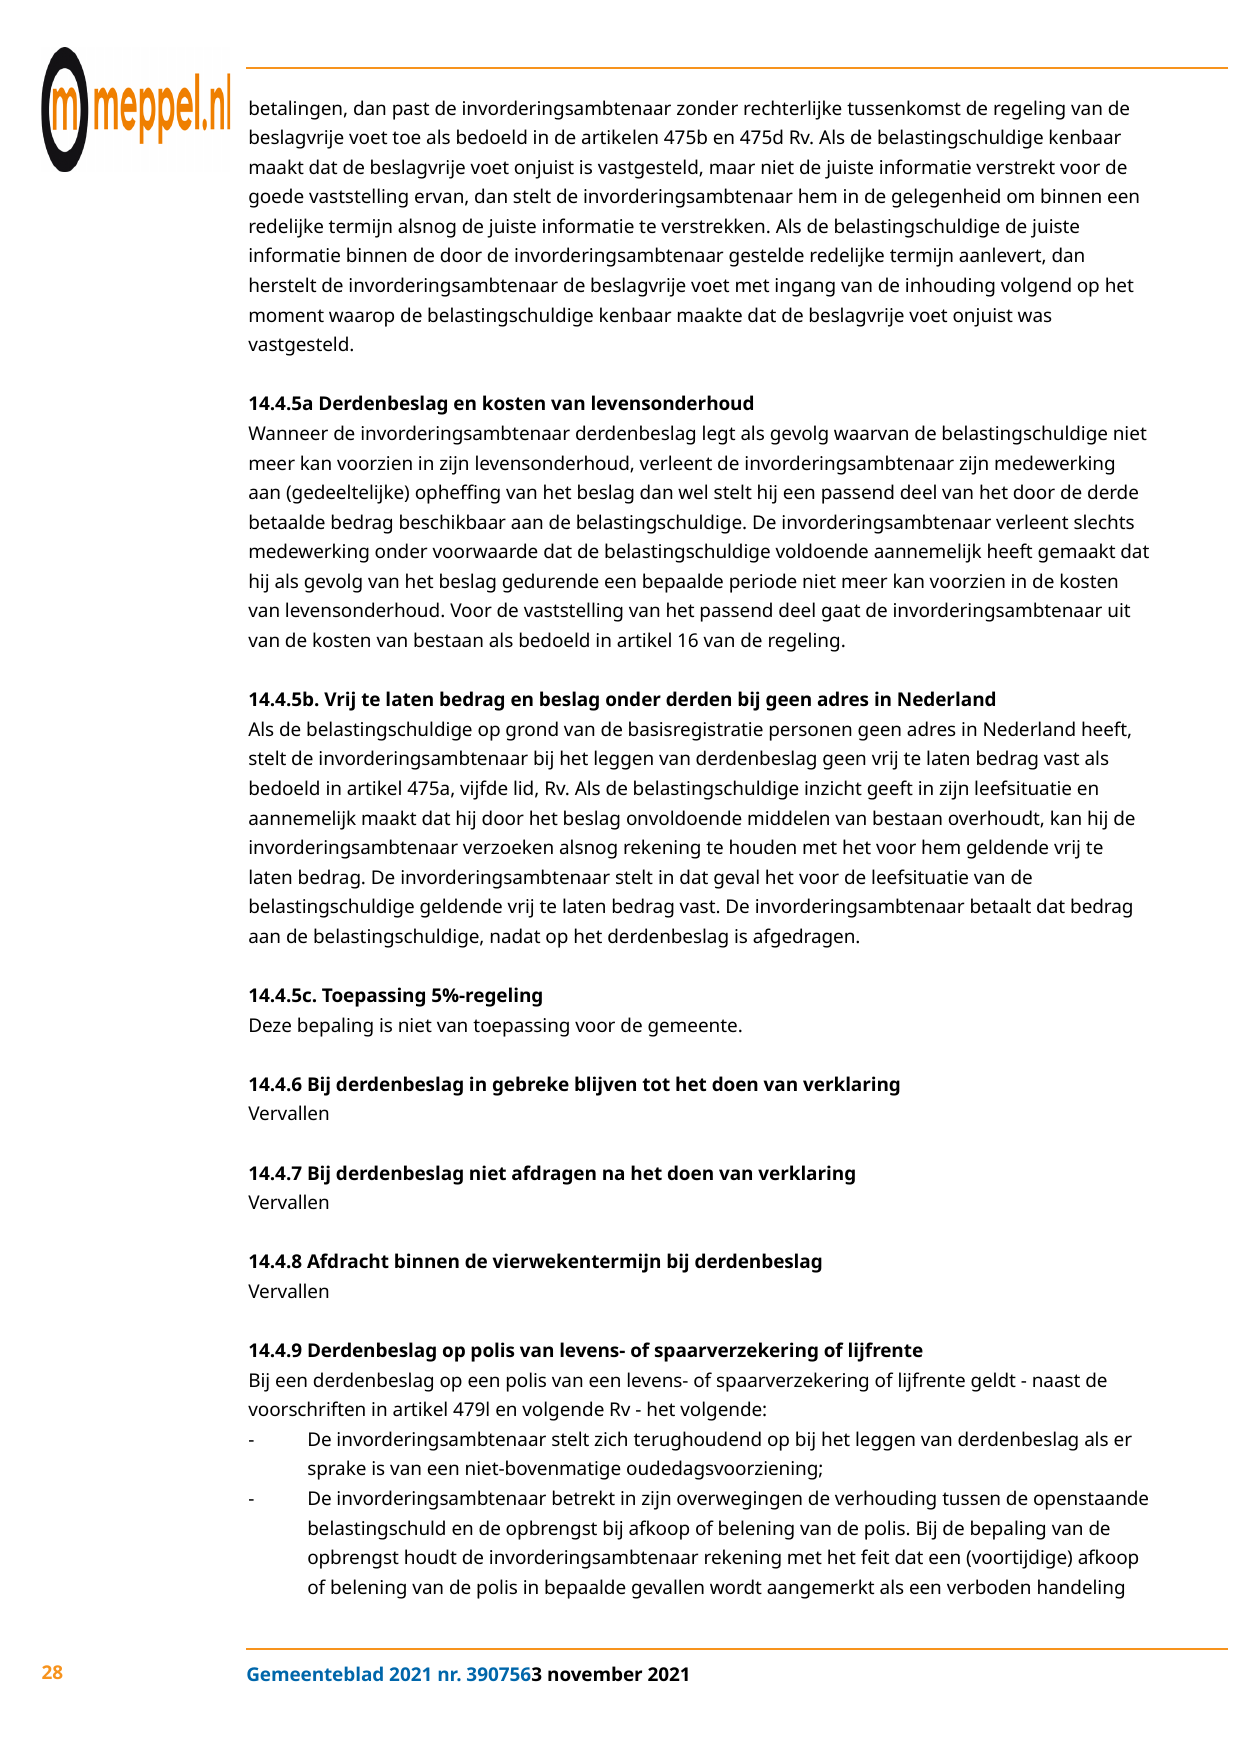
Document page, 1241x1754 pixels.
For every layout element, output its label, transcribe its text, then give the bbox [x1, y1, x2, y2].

list De invorderingsambtenaar betrekt in zijn overwegingen de verhouding tussen de openstaande belastingschuld en de opbrengst bij afkoop of belening van de polis. Bij de bepaling van de opbrengst houdt de invorderingsambtenaar rekening met het feit dat een (voortijdige) afkoop of belening van de polis in bepaalde gevallen wordt aangemerkt als een verboden handeling [248, 1485, 1152, 1600]
text Bij een derdenbeslag op een polis van een levens- of spaarverzekering of lijfrente geldt - naast de voorschriften in artikel 479l en volgende Rv - het volgende: [248, 1367, 1152, 1422]
text 14.4.8 Afdracht binnen de vierwekentermijn bij derdenbeslag [248, 1248, 1152, 1274]
text Vervallen [248, 1278, 1152, 1304]
text 14.4.5b. Vrij te laten bedrag en beslag onder derden bij geen adres in Nederland [248, 686, 1152, 712]
text Wanneer de invorderingsambtenaar derdenbeslag legt als gevolg waarvan de belastingschuldige niet meer kan voorzien in zijn levensonderhoud, verleent de invorderingsambtenaar zijn medewerking aan (gedeeltelijke) opheffing van het beslag dan wel stelt hij een passend deel van het door de derde betaalde bedrag beschikbaar aan de belastingschuldige. De invorderingsambtenaar verleent slechts medewerking onder voorwaarde dat de belastingschuldige voldoende aannemelijk heeft gemaakt dat hij als gevolg van het beslag gedurende een bepaalde periode niet meer kan voorzien in de kosten van levensonderhoud. Voor de vaststelling van het passend deel gaat de invorderingsambtenaar uit van de kosten van bestaan als bedoeld in artikel 16 van de regeling. [248, 420, 1152, 653]
text Vervallen [248, 1189, 1152, 1215]
text 14.4.7 Bij derdenbeslag niet afdragen na het doen van verklaring [248, 1160, 1152, 1186]
text Vervallen [248, 1101, 1152, 1126]
text 14.4.5a Derdenbeslag en kosten van levensonderhoud [248, 391, 1152, 416]
list De invorderingsambtenaar stelt zich terughoudend op bij het leggen van derdenbeslag als er sprake is van een niet-bovenmatige oudedagsvoorziening; [248, 1426, 1152, 1481]
picture [41, 47, 231, 172]
text 14.4.9 Derdenbeslag op polis van levens- of spaarverzekering of lijfrente [248, 1337, 1152, 1363]
text Als de belastingschuldige op grond van de basisregistratie personen geen adres in Nederland heeft, stelt de invorderingsambtenaar bij het leggen van derdenbeslag geen vrij te laten bedrag vast als bedoeld in artikel 475a, vijfde lid, Rv. Als de belastingschuldige inzicht geeft in zijn leefsituatie en aannemelijk maakt dat hij door het beslag onvoldoende middelen van bestaan overhoudt, kan hij de invorderingsambtenaar verzoeken alsnog rekening te houden met het voor hem geldende vrij te laten bedrag. De invorderingsambtenaar stelt in dat geval het voor de leefsituatie van de belastingschuldige geldende vrij te laten bedrag vast. De invorderingsambtenaar betaalt dat bedrag aan de belastingschuldige, nadat op het derdenbeslag is afgedragen. [248, 716, 1152, 949]
text betalingen, dan past de invorderingsambtenaar zonder rechterlijke tussenkomst de regeling van de beslagvrije voet toe als bedoeld in de artikelen 475b en 475d Rv. Als de belastingschuldige kenbaar maakt dat de beslagvrije voet onjuist is vastgesteld, maar niet de juiste informatie verstrekt voor de goede vaststelling ervan, dan stelt de invorderingsambtenaar hem in de gelegenheid om binnen een redelijke termijn alsnog de juiste informatie te verstrekken. Als de belastingschuldige de juiste informatie binnen de door de invorderingsambtenaar gestelde redelijke termijn aanlevert, dan herstelt de invorderingsambtenaar de beslagvrije voet met ingang van de inhouding volgend op het moment waarop de belastingschuldige kenbaar maakte dat de beslagvrije voet onjuist was vastgesteld. [248, 95, 1152, 357]
text 14.4.5c. Toepassing 5%-regeling [248, 982, 1152, 1008]
text Deze bepaling is niet van toepassing voor de gemeente. [248, 1012, 1152, 1038]
text 14.4.6 Bij derdenbeslag in gebreke blijven tot het doen van verklaring [248, 1071, 1152, 1097]
